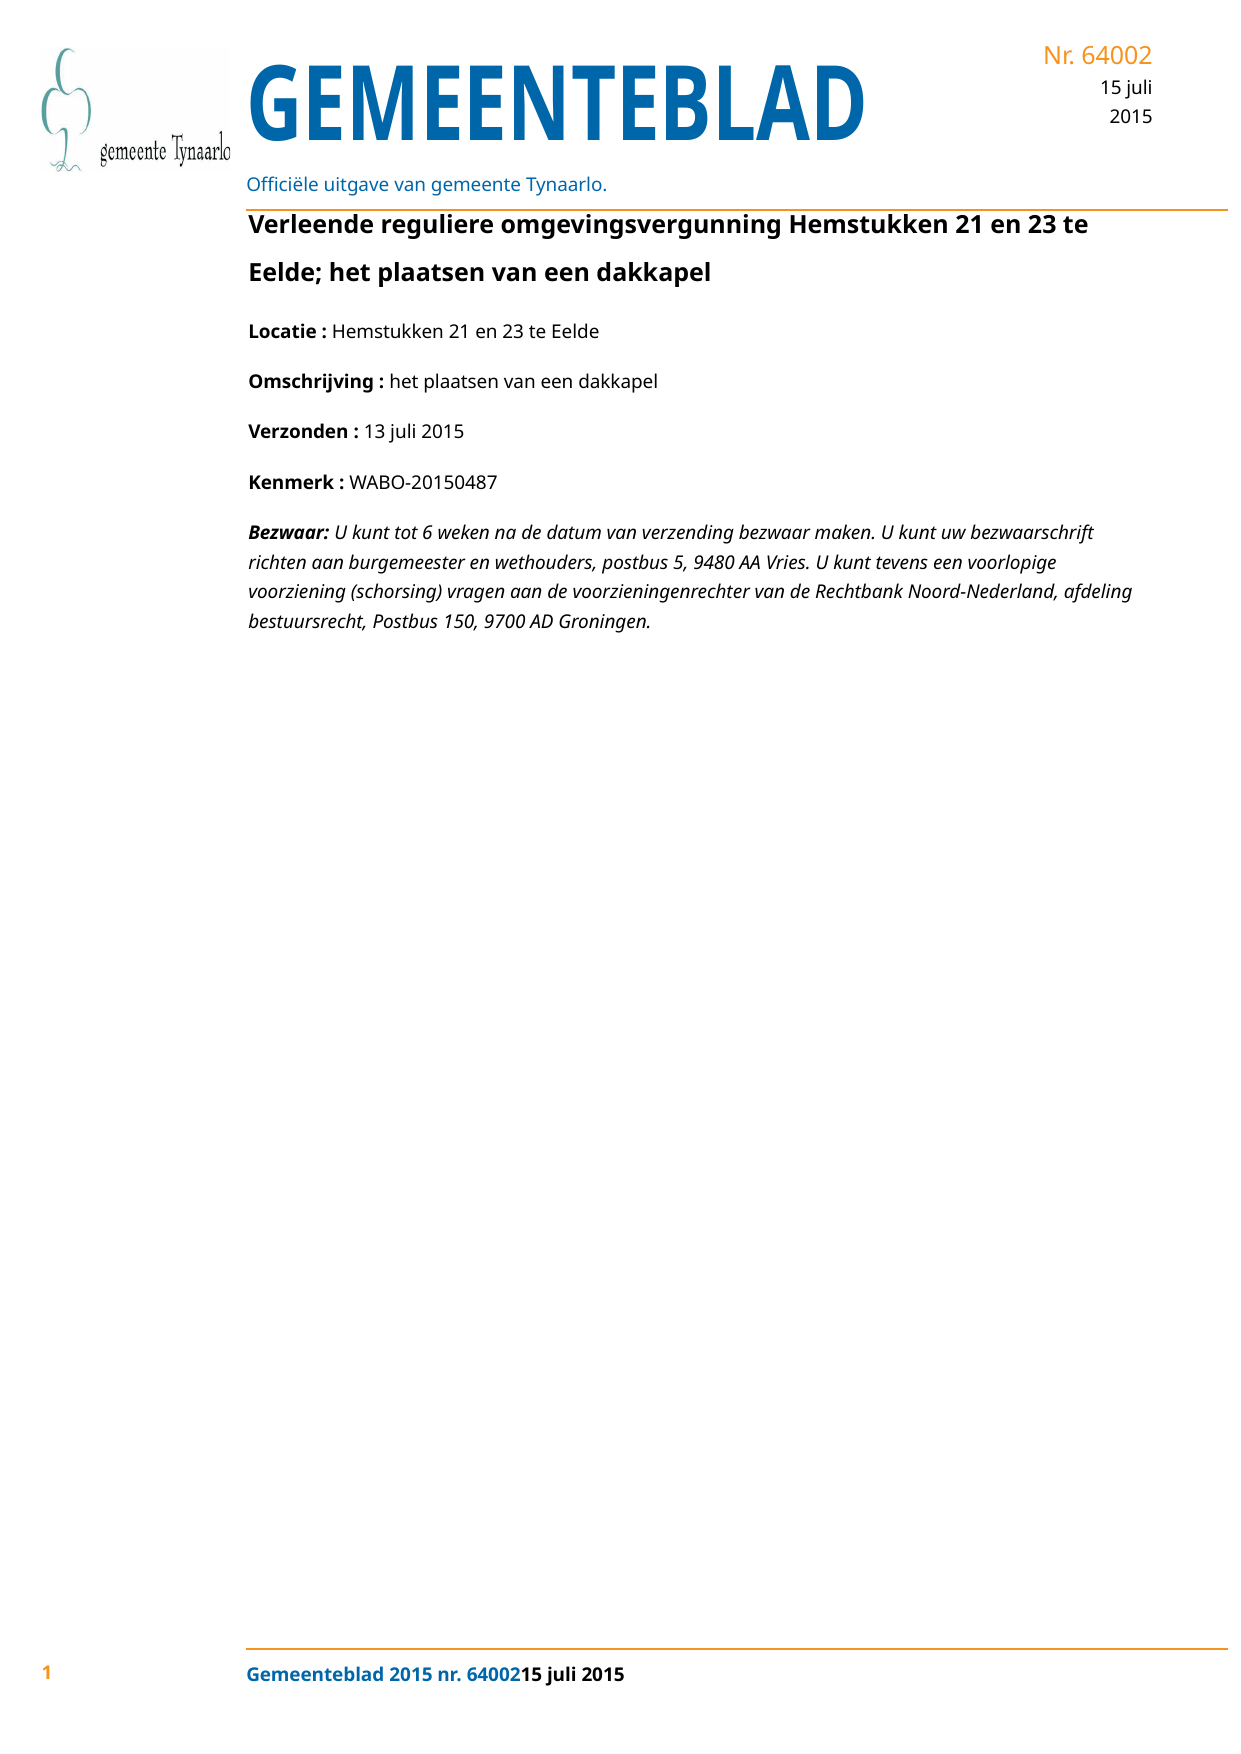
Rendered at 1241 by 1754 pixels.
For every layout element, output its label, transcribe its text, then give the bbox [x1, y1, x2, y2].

text Omschrijving : het plaatsen van een dakkapel [248, 368, 1152, 394]
text Kenmerk : WABO-20150487 [248, 469, 1152, 495]
text Verleende reguliere omgevingsvergunning Hemstukken 21 en 23 te Eelde; het plaatsen van een dakkapel [248, 211, 1152, 288]
text Locatie : Hemstukken 21 en 23 te Eelde [248, 318, 1152, 344]
text Verzonden : 13 juli 2015 [248, 419, 1152, 444]
text Bezwaar: U kunt tot 6 weken na de datum van verzending bezwaar maken. U kunt uw bezwaarschrift richten aan burgemeester en wethouders, postbus 5, 9480 AA Vries. U kunt tevens een voorlopige voorziening (schorsing) vragen aan de voorzieningenrechter van de Rechtbank Noord-Nederland, afdeling bestuursrecht, Postbus 150, 9700 AD Groningen. [248, 519, 1152, 634]
picture [41, 47, 231, 172]
